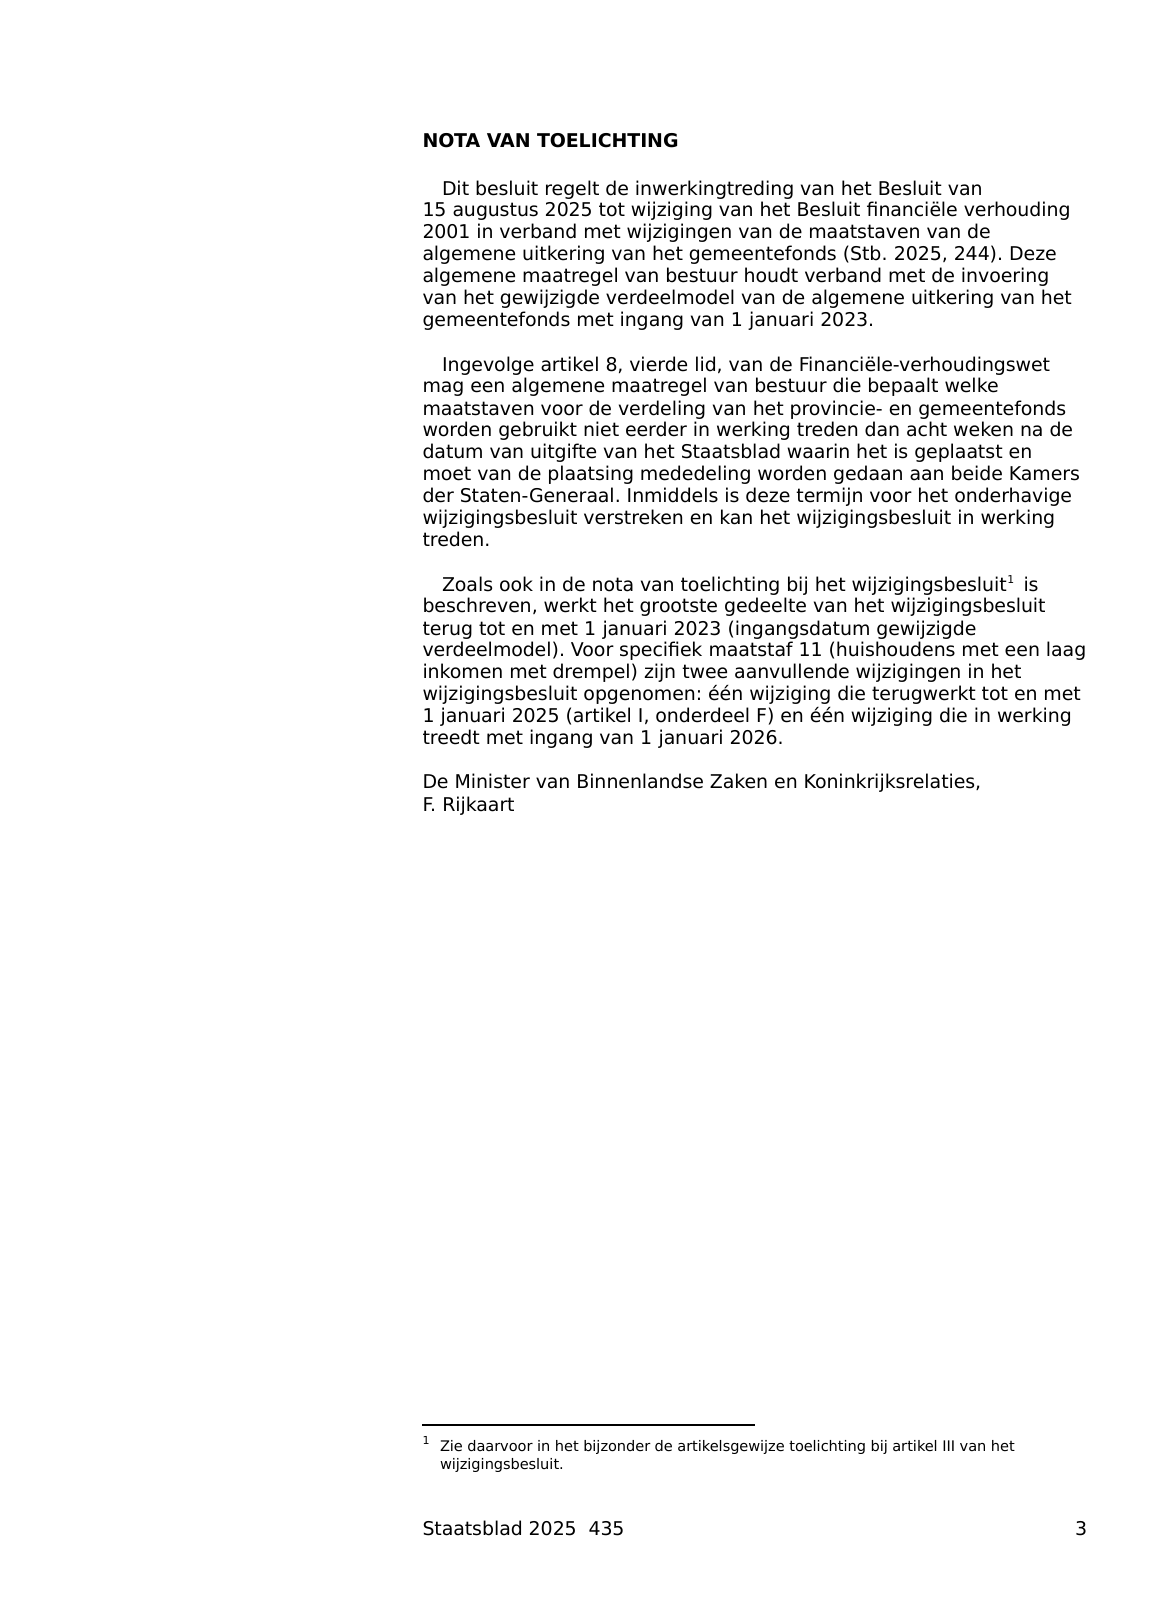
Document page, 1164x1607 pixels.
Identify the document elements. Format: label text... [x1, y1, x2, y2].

text Dit besluit regelt de inwerkingtreding van het Besluit van 15 augustus 2025 tot wijziging van het Besluit financiële verhouding 2001 in verband met wijzigingen van de maatstaven van de algemene uitkering van het gemeentefonds (Stb. 2025, 244). Deze algemene maatregel van bestuur houdt verband met de invoering van het gewijzigde verdeelmodel van de algemene uitkering van het gemeentefonds met ingang van 1 januari 2023. [422, 177, 1087, 331]
subtitle NOTA VAN TOELICHTING [422, 130, 1087, 152]
text De Minister van Binnenlandse Zaken en Koninkrijksrelaties, F. Rijkaart [422, 771, 1087, 815]
text Zie daarvoor in het bijzonder de artikelsgewijze toelichting bij artikel III van het wijzigingsbesluit. [422, 1434, 1087, 1473]
text Zoals ook in de nota van toelichting bij het wijzigingsbesluit is beschreven, werkt het grootste gedeelte van het wijzigingsbesluit terug tot en met 1 januari 2023 (ingangsdatum gewijzigde verdeelmodel). Voor specifiek maatstaf 11 (huishoudens met een laag inkomen met drempel) zijn twee aanvullende wijzigingen in het wijzigingsbesluit opgenomen: één wijziging die terugwerkt tot en met 1 januari 2025 (artikel I, onderdeel F) en één wijziging die in werking treedt met ingang van 1 januari 2026. [422, 573, 1087, 749]
text Ingevolge artikel 8, vierde lid, van de Financiële-verhoudingswet mag een algemene maatregel van bestuur die bepaalt welke maatstaven voor de verdeling van het provincie- en gemeentefonds worden gebruikt niet eerder in werking treden dan acht weken na de datum van uitgifte van het Staatsblad waarin het is geplaatst en moet van de plaatsing mededeling worden gedaan aan beide Kamers der Staten-Generaal. Inmiddels is deze termijn voor het onderhavige wijzigingsbesluit verstreken en kan het wijzigingsbesluit in werking treden. [422, 353, 1087, 551]
